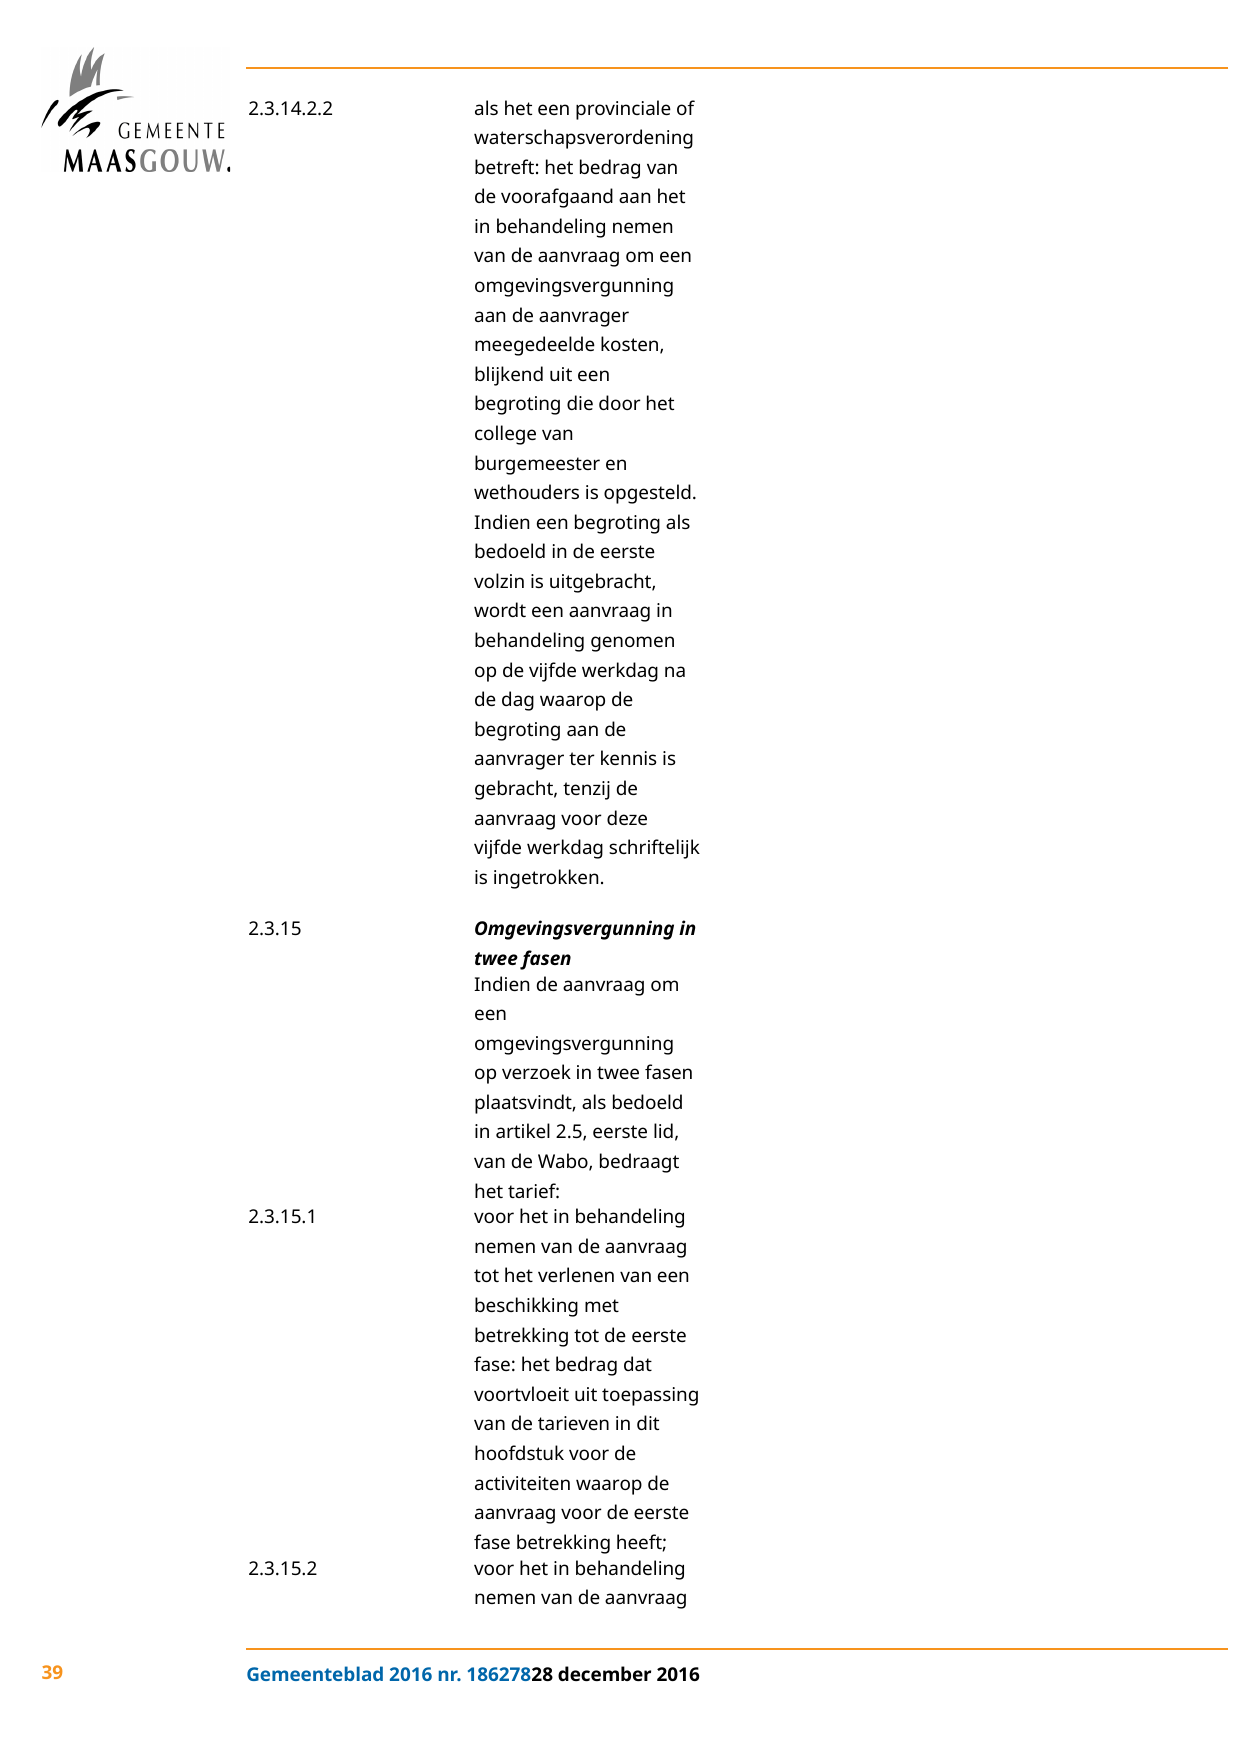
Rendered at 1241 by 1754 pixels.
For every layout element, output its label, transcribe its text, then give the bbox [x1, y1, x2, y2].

table_cell [926, 1204, 1152, 1555]
table_cell [700, 971, 926, 1203]
table_cell [248, 890, 474, 915]
table_cell [700, 1555, 926, 1610]
table_cell Indien de aanvraag om een omgevingsvergunning op verzoek in twee fasen plaatsvindt, als bedoeld in artikel 2.5, eerste lid, van de Wabo, bedraagt het tarief: [474, 971, 700, 1203]
table_cell 2.3.15.1 [248, 1204, 474, 1555]
table_cell 2.3.14.2.2 [248, 95, 474, 890]
table_cell 2.3.15.2 [248, 1555, 474, 1610]
table_cell als het een provinciale of waterschapsverordening betreft: het bedrag van de voorafgaand aan het in behandeling nemen van de aanvraag om een omgevingsvergunning aan de aanvrager meegedeelde kosten, blijkend uit een begroting die door het college van burgemeester en wethouders is opgesteld. Indien een begroting als bedoeld in de eerste volzin is uitgebracht, wordt een aanvraag in behandeling genomen op de vijfde werkdag na de dag waarop de begroting aan de aanvrager ter kennis is gebracht, tenzij de aanvraag voor deze vijfde werkdag schriftelijk is ingetrokken. [474, 95, 700, 890]
picture [41, 47, 231, 172]
table_cell voor het in behandeling nemen van de aanvraag [474, 1555, 700, 1610]
table_cell [700, 890, 926, 915]
table_cell [700, 1204, 926, 1555]
table_cell [700, 95, 926, 890]
table_cell [248, 971, 474, 1203]
table_cell [926, 1555, 1152, 1610]
table_cell Omgevingsvergunning in twee fasen [474, 915, 700, 971]
table_cell [926, 971, 1152, 1203]
table_cell [474, 890, 700, 915]
table_cell [926, 95, 1152, 890]
table_cell 2.3.15 [248, 915, 474, 971]
table_cell [926, 915, 1152, 971]
table_cell voor het in behandeling nemen van de aanvraag tot het verlenen van een beschikking met betrekking tot de eerste fase: het bedrag dat voortvloeit uit toepassing van de tarieven in dit hoofdstuk voor de activiteiten waarop de aanvraag voor de eerste fase betrekking heeft; [474, 1204, 700, 1555]
table_cell [700, 915, 926, 971]
table_cell [926, 890, 1152, 915]
